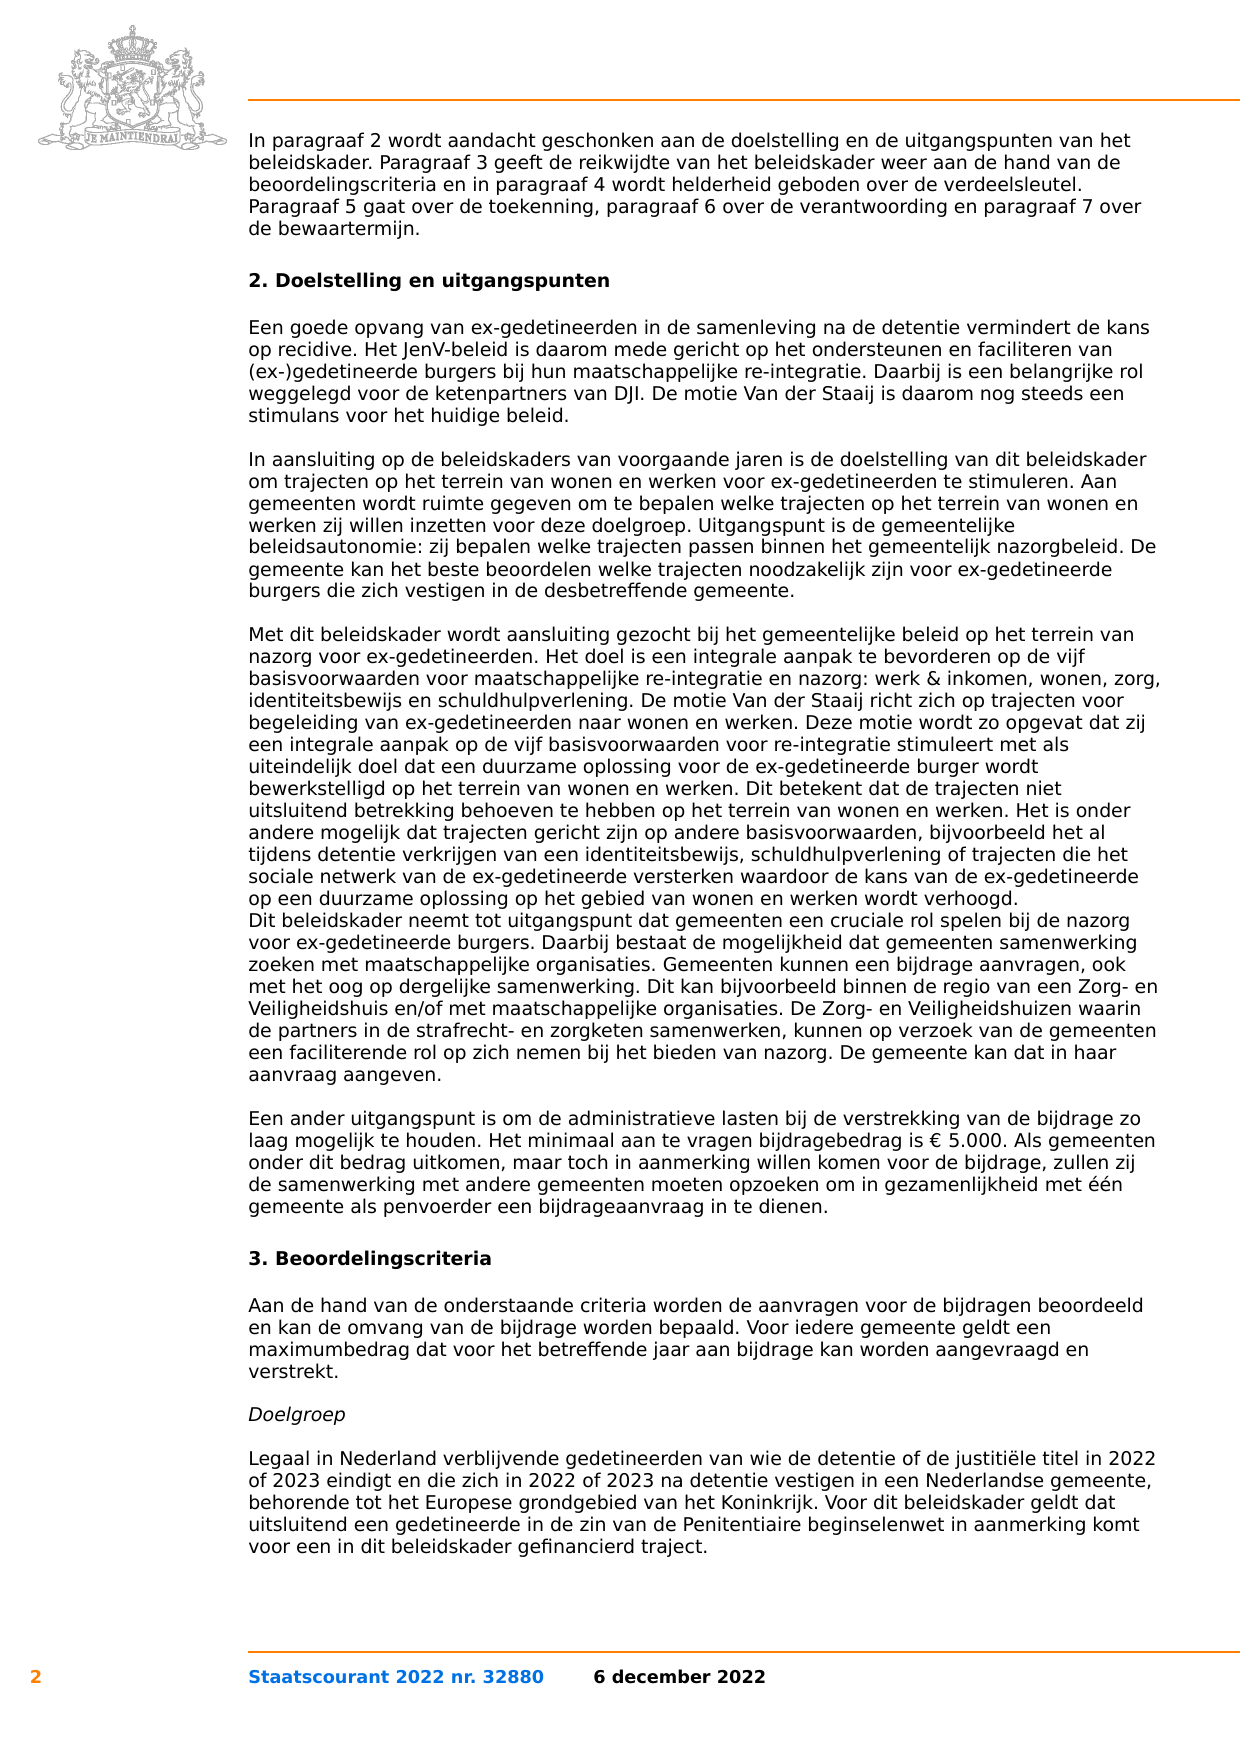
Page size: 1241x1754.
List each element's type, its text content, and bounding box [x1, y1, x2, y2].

text Een goede opvang van ex-gedetineerden in de samenleving na de detentie vermindert de kans op recidive. Het JenV-beleid is daarom mede gericht op het ondersteunen en faciliteren van [248, 317, 1163, 361]
text (ex-)gedetineerde burgers bij hun maatschappelijke re-integratie. Daarbij is een belangrijke rol weggelegd voor de ketenpartners van DJI. De motie Van der Staaij is daarom nog steeds een stimulans voor het huidige beleid. [248, 361, 1163, 427]
subtitle 2. Doelstelling en uitgangspunten [248, 270, 1163, 292]
text In aansluiting op de beleidskaders van voorgaande jaren is de doelstelling van dit beleidskader om trajecten op het terrein van wonen en werken voor ex-gedetineerden te stimuleren. Aan gemeenten wordt ruimte gegeven om te bepalen welke trajecten op het terrein van wonen en werken zij willen inzetten voor deze doelgroep. Uitgangspunt is de gemeentelijke beleidsautonomie: zij bepalen welke trajecten passen binnen het gemeentelijk nazorgbeleid. De gemeente kan het beste beoordelen welke trajecten noodzakelijk zijn voor ex-gedetineerde burgers die zich vestigen in de desbetreffende gemeente. [248, 448, 1163, 602]
text In paragraaf 2 wordt aandacht geschonken aan de doelstelling en de uitgangspunten van het beleidskader. Paragraaf 3 geeft de reikwijdte van het beleidskader weer aan de hand van de beoordelingscriteria en in paragraaf 4 wordt helderheid geboden over de verdeelsleutel. Paragraaf 5 gaat over de toekenning, paragraaf 6 over de verantwoording en paragraaf 7 over de bewaartermijn. [248, 130, 1163, 240]
text Legaal in Nederland verblijvende gedetineerden van wie de detentie of de justitiële titel in 2022 of 2023 eindigt en die zich in 2022 of 2023 na detentie vestigen in een Nederlandse gemeente, behorende tot het Europese grondgebied van het Koninkrijk. Voor dit beleidskader geldt dat uitsluitend een gedetineerde in de zin van de Penitentiaire beginselenwet in aanmerking komt voor een in dit beleidskader gefinancierd traject. [248, 1448, 1163, 1558]
text Dit beleidskader neemt tot uitgangspunt dat gemeenten een cruciale rol spelen bij de nazorg voor ex-gedetineerde burgers. Daarbij bestaat de mogelijkheid dat gemeenten samenwerking zoeken met maatschappelijke organisaties. Gemeenten kunnen een bijdrage aanvragen, ook met het oog op dergelijke samenwerking. Dit kan bijvoorbeeld binnen de regio van een Zorg- en Veiligheidshuis en/of met maatschappelijke organisaties. De Zorg- en Veiligheidshuizen waarin de partners in de strafrecht- en zorgketen samenwerken, kunnen op verzoek van de gemeenten een faciliterende rol op zich nemen bij het bieden van nazorg. De gemeente kan dat in haar aanvraag aangeven. [248, 910, 1163, 1086]
text Een ander uitgangspunt is om de administratieve lasten bij de verstrekking van de bijdrage zo laag mogelijk te houden. Het minimaal aan te vragen bijdragebedrag is € 5.000. Als gemeenten onder dit bedrag uitkomen, maar toch in aanmerking willen komen voor de bijdrage, zullen zij de samenwerking met andere gemeenten moeten opzoeken om in gezamenlijkheid met één gemeente als penvoerder een bijdrageaanvraag in te dienen. [248, 1108, 1163, 1218]
text Met dit beleidskader wordt aansluiting gezocht bij het gemeentelijke beleid op het terrein van nazorg voor ex-gedetineerden. Het doel is een integrale aanpak te bevorderen op de vijf basisvoorwaarden voor maatschappelijke re-integratie en nazorg: werk & inkomen, wonen, zorg, identiteitsbewijs en schuldhulpverlening. De motie Van der Staaij richt zich op trajecten voor begeleiding van ex-gedetineerden naar wonen en werken. Deze motie wordt zo opgevat dat zij een integrale aanpak op de vijf basisvoorwaarden voor re-integratie stimuleert met als uiteindelijk doel dat een duurzame oplossing voor de ex-gedetineerde burger wordt bewerkstelligd op het terrein van wonen en werken. Dit betekent dat de trajecten niet uitsluitend betrekking behoeven te hebben op het terrein van wonen en werken. Het is onder andere mogelijk dat trajecten gericht zijn op andere basisvoorwaarden, bijvoorbeeld het al tijdens detentie verkrijgen van een identiteitsbewijs, schuldhulpverlening of trajecten die het sociale netwerk van de ex-gedetineerde versterken waardoor de kans van de ex-gedetineerde op een duurzame oplossing op het gebied van wonen en werken wordt verhoogd. [248, 624, 1163, 910]
picture [38, 25, 227, 150]
subtitle Doelgroep [248, 1404, 1163, 1426]
subtitle 3. Beoordelingscriteria [248, 1248, 1163, 1269]
text Aan de hand van de onderstaande criteria worden de aanvragen voor de bijdragen beoordeeld en kan de omvang van de bijdrage worden bepaald. Voor iedere gemeente geldt een maximumbedrag dat voor het betreffende jaar aan bijdrage kan worden aangevraagd en verstrekt. [248, 1294, 1163, 1382]
